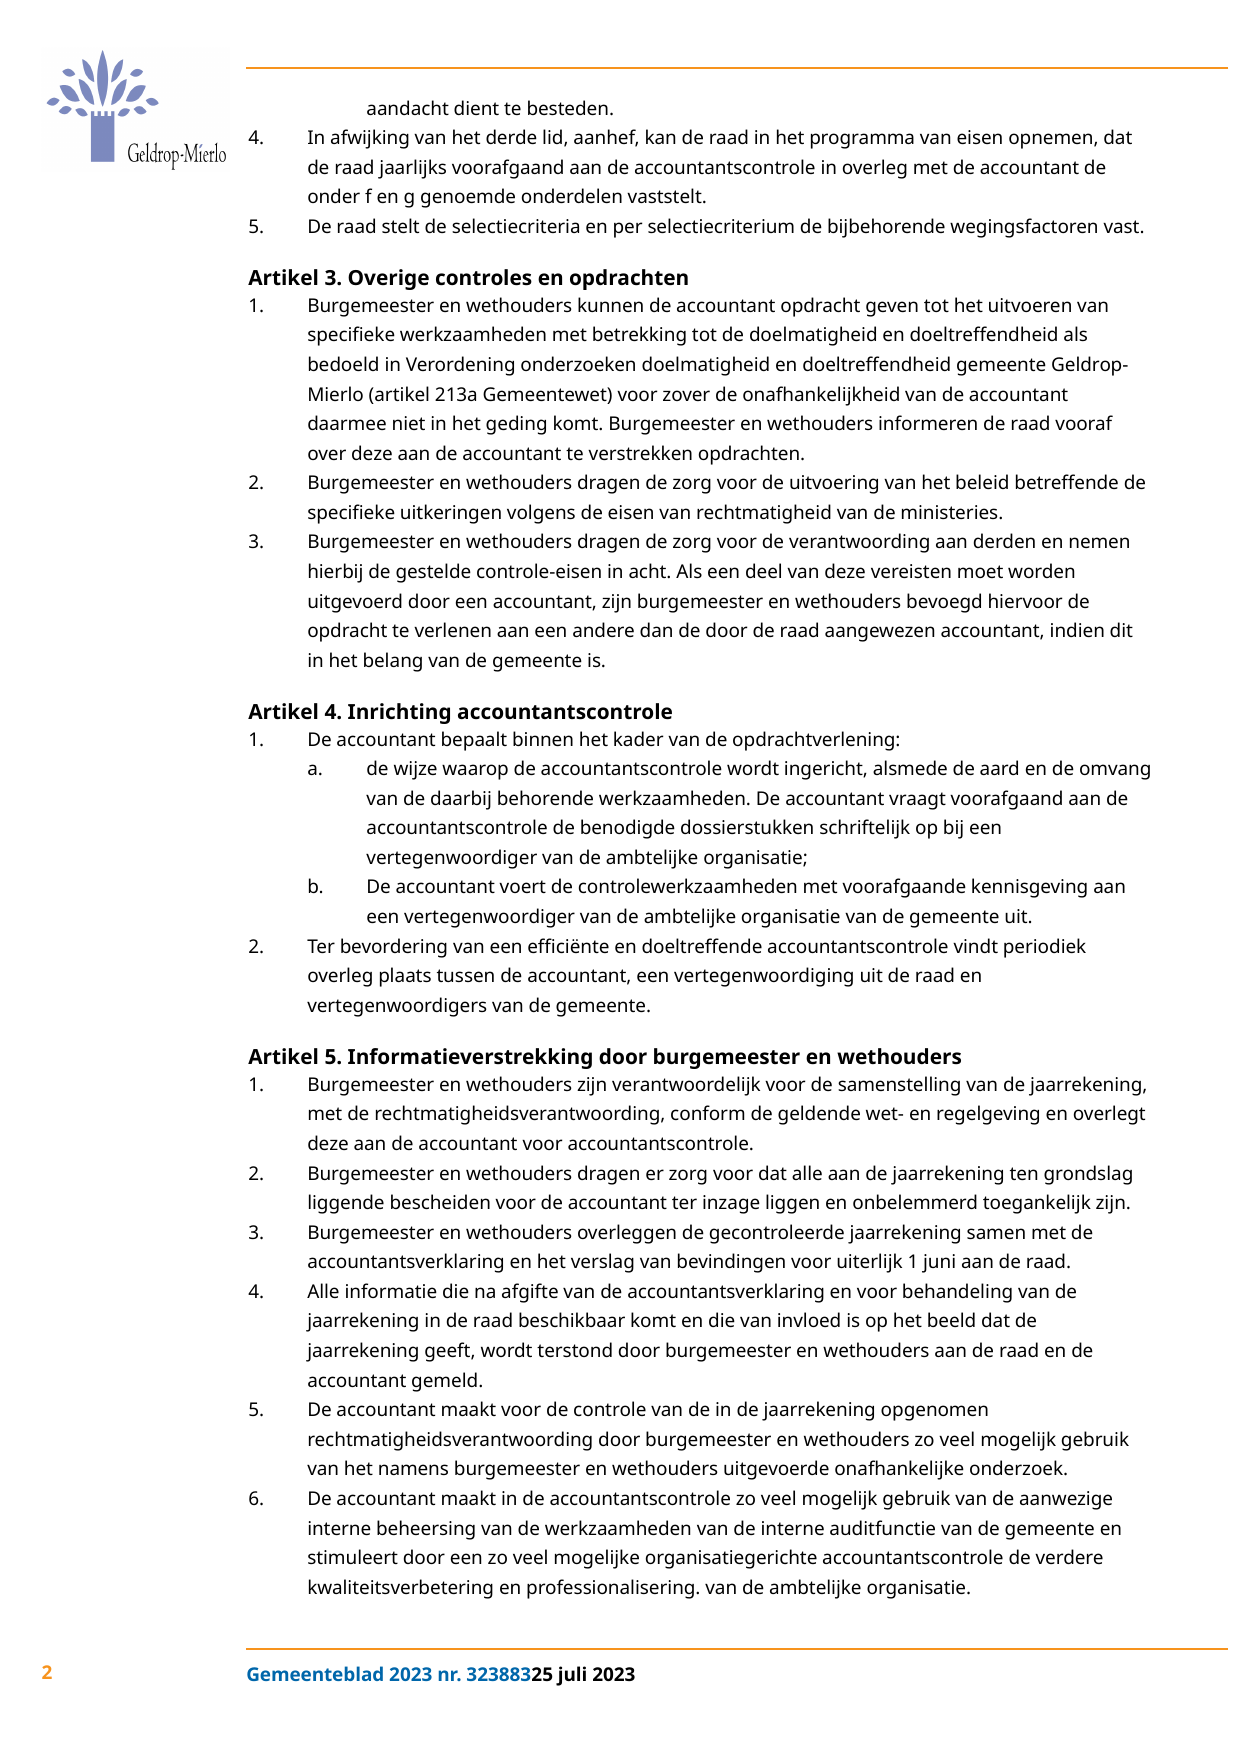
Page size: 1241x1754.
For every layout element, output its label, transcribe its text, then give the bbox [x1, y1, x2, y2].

text Artikel 3. Overige controles en opdrachten [248, 263, 1152, 292]
list aandacht dient te besteden. [307, 95, 1152, 121]
list De raad stelt de selectiecriteria en per selectiecriterium de bijbehorende wegingsfactoren vast. [248, 213, 1152, 239]
list Burgemeester en wethouders dragen de zorg voor de verantwoording aan derden en nemen hierbij de gestelde controle-eisen in acht. Als een deel van deze vereisten moet worden uitgevoerd door een accountant, zijn burgemeester en wethouders bevoegd hiervoor de opdracht te verlenen aan een andere dan de door de raad aangewezen accountant, indien dit in het belang van de gemeente is. [248, 529, 1152, 673]
list Ter bevordering van een efficiënte en doeltreffende accountantscontrole vindt periodiek overleg plaats tussen de accountant, een vertegenwoordiging uit de raad en vertegenwoordigers van de gemeente. [248, 933, 1152, 1018]
list de wijze waarop de accountantscontrole wordt ingericht, alsmede de aard en de omvang van de daarbij behorende werkzaamheden. De accountant vraagt voorafgaand aan de accountantscontrole de benodigde dossierstukken schriftelijk op bij een vertegenwoordiger van de ambtelijke organisatie; [307, 755, 1152, 870]
text Artikel 5. Informatieverstrekking door burgemeester en wethouders [248, 1042, 1152, 1071]
text Artikel 4. Inrichting accountantscontrole [248, 697, 1152, 726]
list Burgemeester en wethouders kunnen de accountant opdracht geven tot het uitvoeren van specifieke werkzaamheden met betrekking tot de doelmatigheid en doeltreffendheid als bedoeld in Verordening onderzoeken doelmatigheid en doeltreffendheid gemeente Geldrop-Mierlo (artikel 213a Gemeentewet) voor zover de onafhankelijkheid van de accountant daarmee niet in het geding komt. Burgemeester en wethouders informeren de raad vooraf over deze aan de accountant te verstrekken opdrachten. [248, 292, 1152, 466]
list De accountant voert de controlewerkzaamheden met voorafgaande kennisgeving aan een vertegenwoordiger van de ambtelijke organisatie van de gemeente uit. [307, 874, 1152, 929]
list Burgemeester en wethouders zijn verantwoordelijk voor de samenstelling van de jaarrekening, met de rechtmatigheidsverantwoording, conform de geldende wet- en regelgeving en overlegt deze aan de accountant voor accountantscontrole. [248, 1071, 1152, 1156]
list Alle informatie die na afgifte van de accountantsverklaring en voor behandeling van de jaarrekening in de raad beschikbaar komt en die van invloed is op het beeld dat de jaarrekening geeft, wordt terstond door burgemeester en wethouders aan de raad en de accountant gemeld. [248, 1278, 1152, 1392]
list In afwijking van het derde lid, aanhef, kan de raad in het programma van eisen opnemen, dat de raad jaarlijks voorafgaand aan de accountantscontrole in overleg met de accountant de onder f en g genoemde onderdelen vaststelt. [248, 124, 1152, 209]
list Burgemeester en wethouders overleggen de gecontroleerde jaarrekening samen met de accountantsverklaring en het verslag van bevindingen voor uiterlijk 1 juni aan de raad. [248, 1219, 1152, 1274]
list De accountant maakt in de accountantscontrole zo veel mogelijk gebruik van de aanwezige interne beheersing van de werkzaamheden van de interne auditfunctie van de gemeente en stimuleert door een zo veel mogelijke organisatiegerichte accountantscontrole de verdere kwaliteitsverbetering en professionalisering. van de ambtelijke organisatie. [248, 1485, 1152, 1599]
list Burgemeester en wethouders dragen er zorg voor dat alle aan de jaarrekening ten grondslag liggende bescheiden voor de accountant ter inzage liggen en onbelemmerd toegankelijk zijn. [248, 1160, 1152, 1215]
list Burgemeester en wethouders dragen de zorg voor de uitvoering van het beleid betreffende de specifieke uitkeringen volgens de eisen van rechtmatigheid van de ministeries. [248, 469, 1152, 525]
list De accountant maakt voor de controle van de in de jaarrekening opgenomen rechtmatigheidsverantwoording door burgemeester en wethouders zo veel mogelijk gebruik van het namens burgemeester en wethouders uitgevoerde onafhankelijke onderzoek. [248, 1396, 1152, 1481]
picture [41, 47, 231, 172]
list De accountant bepaalt binnen het kader van de opdrachtverlening: [248, 726, 1152, 752]
